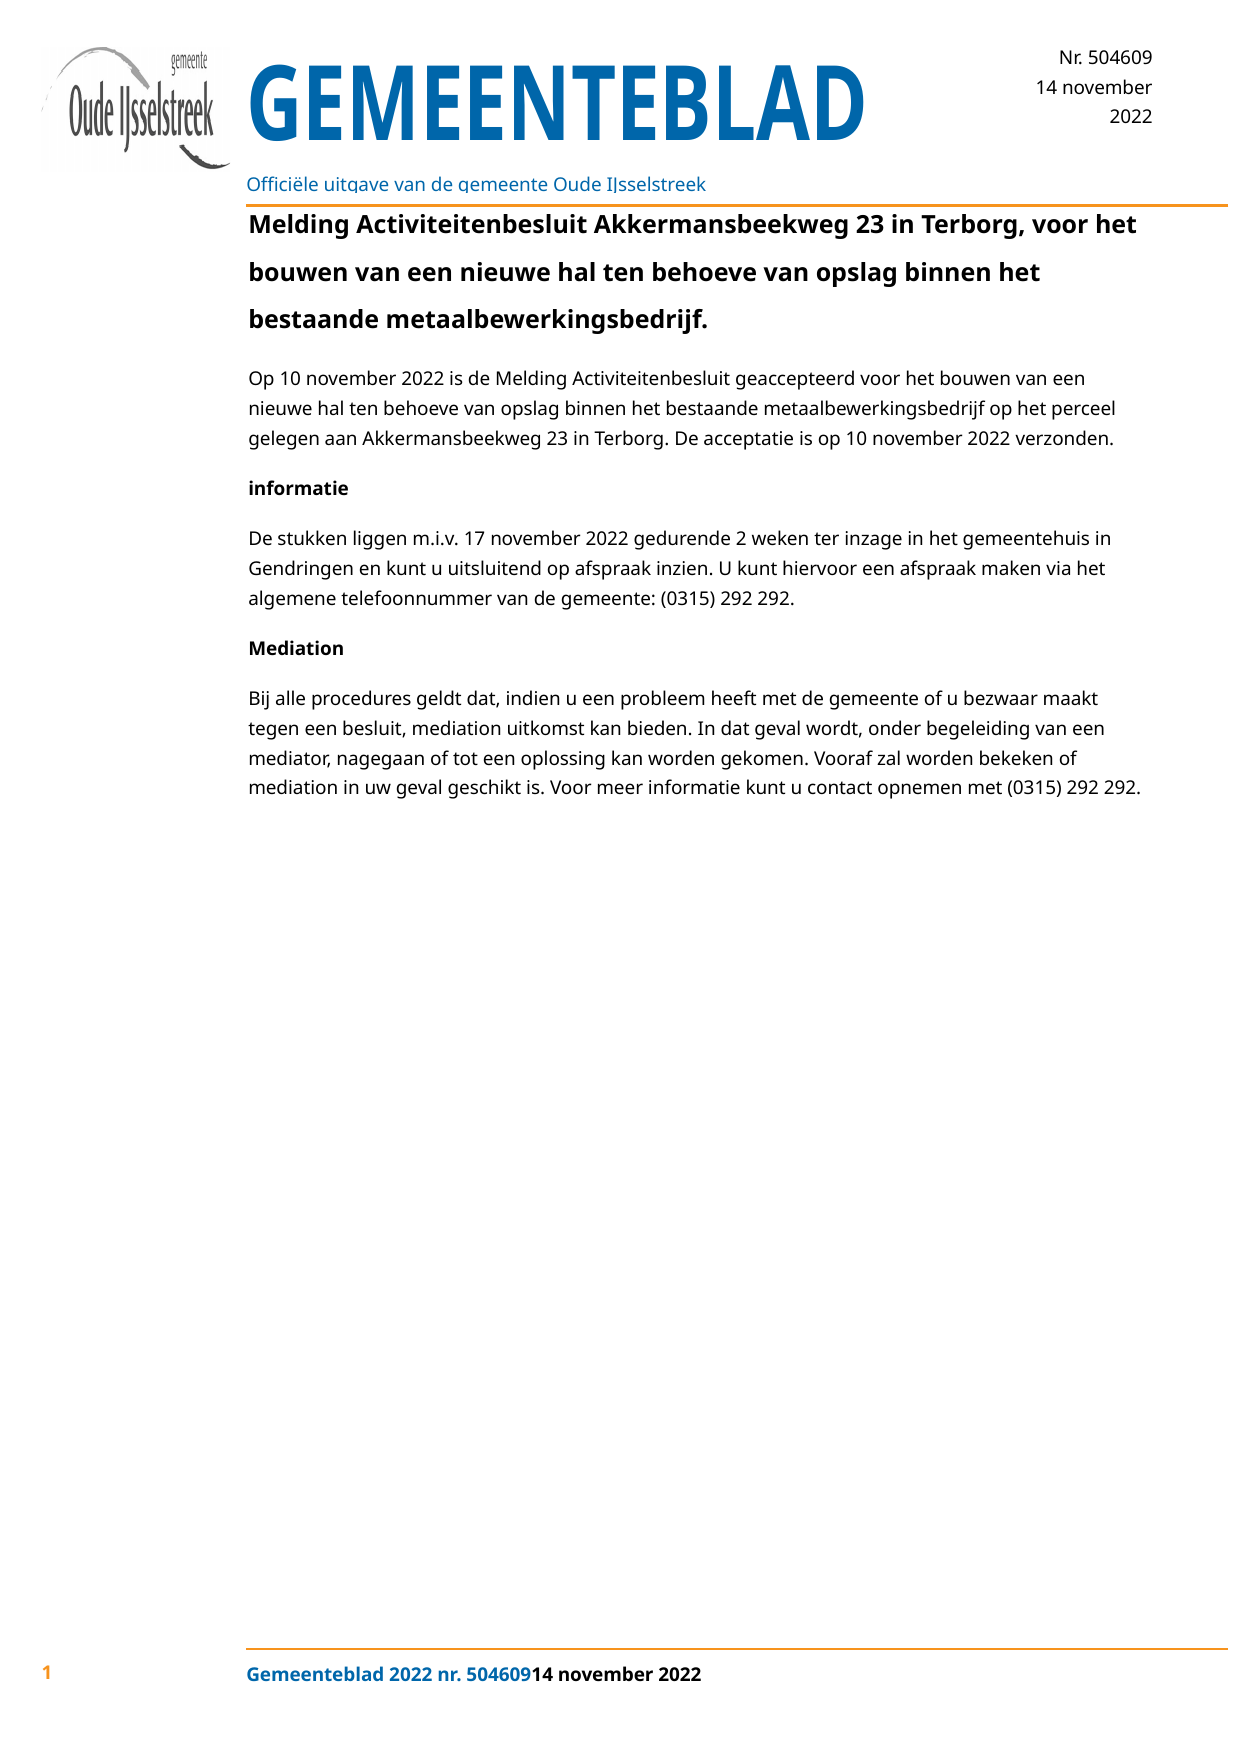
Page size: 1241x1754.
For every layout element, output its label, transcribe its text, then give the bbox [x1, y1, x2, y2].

text Op 10 november 2022 is de Melding Activiteitenbesluit geaccepteerd voor het bouwen van een nieuwe hal ten behoeve van opslag binnen het bestaande metaalbewerkingsbedrijf op het perceel gelegen aan Akkermansbeekweg 23 in Terborg. De acceptatie is op 10 november 2022 verzonden. [248, 366, 1152, 450]
text De stukken liggen m.i.v. 17 november 2022 gedurende 2 weken ter inzage in het gemeentehuis in Gendringen en kunt u uitsluitend op afspraak inzien. U kunt hiervoor een afspraak maken via het algemene telefoonnummer van de gemeente: (0315) 292 292. [248, 526, 1152, 610]
text Bij alle procedures geldt dat, indien u een probleem heeft met de gemeente of u bezwaar maakt tegen een besluit, mediation uitkomst kan bieden. In dat geval wordt, onder begeleiding van een mediator, nagegaan of tot een oplossing kan worden gekomen. Vooraf zal worden bekeken of mediation in uw geval geschikt is. Voor meer informatie kunt u contact opnemen met (0315) 292 292. [248, 686, 1152, 800]
picture [41, 47, 231, 172]
text informatie [248, 475, 1152, 501]
text Melding Activiteitenbesluit Akkermansbeekweg 23 in Terborg, voor het bouwen van een nieuwe hal ten behoeve van opslag binnen het bestaande metaalbewerkingsbedrijf. [248, 207, 1152, 336]
text Mediation [248, 635, 1152, 661]
